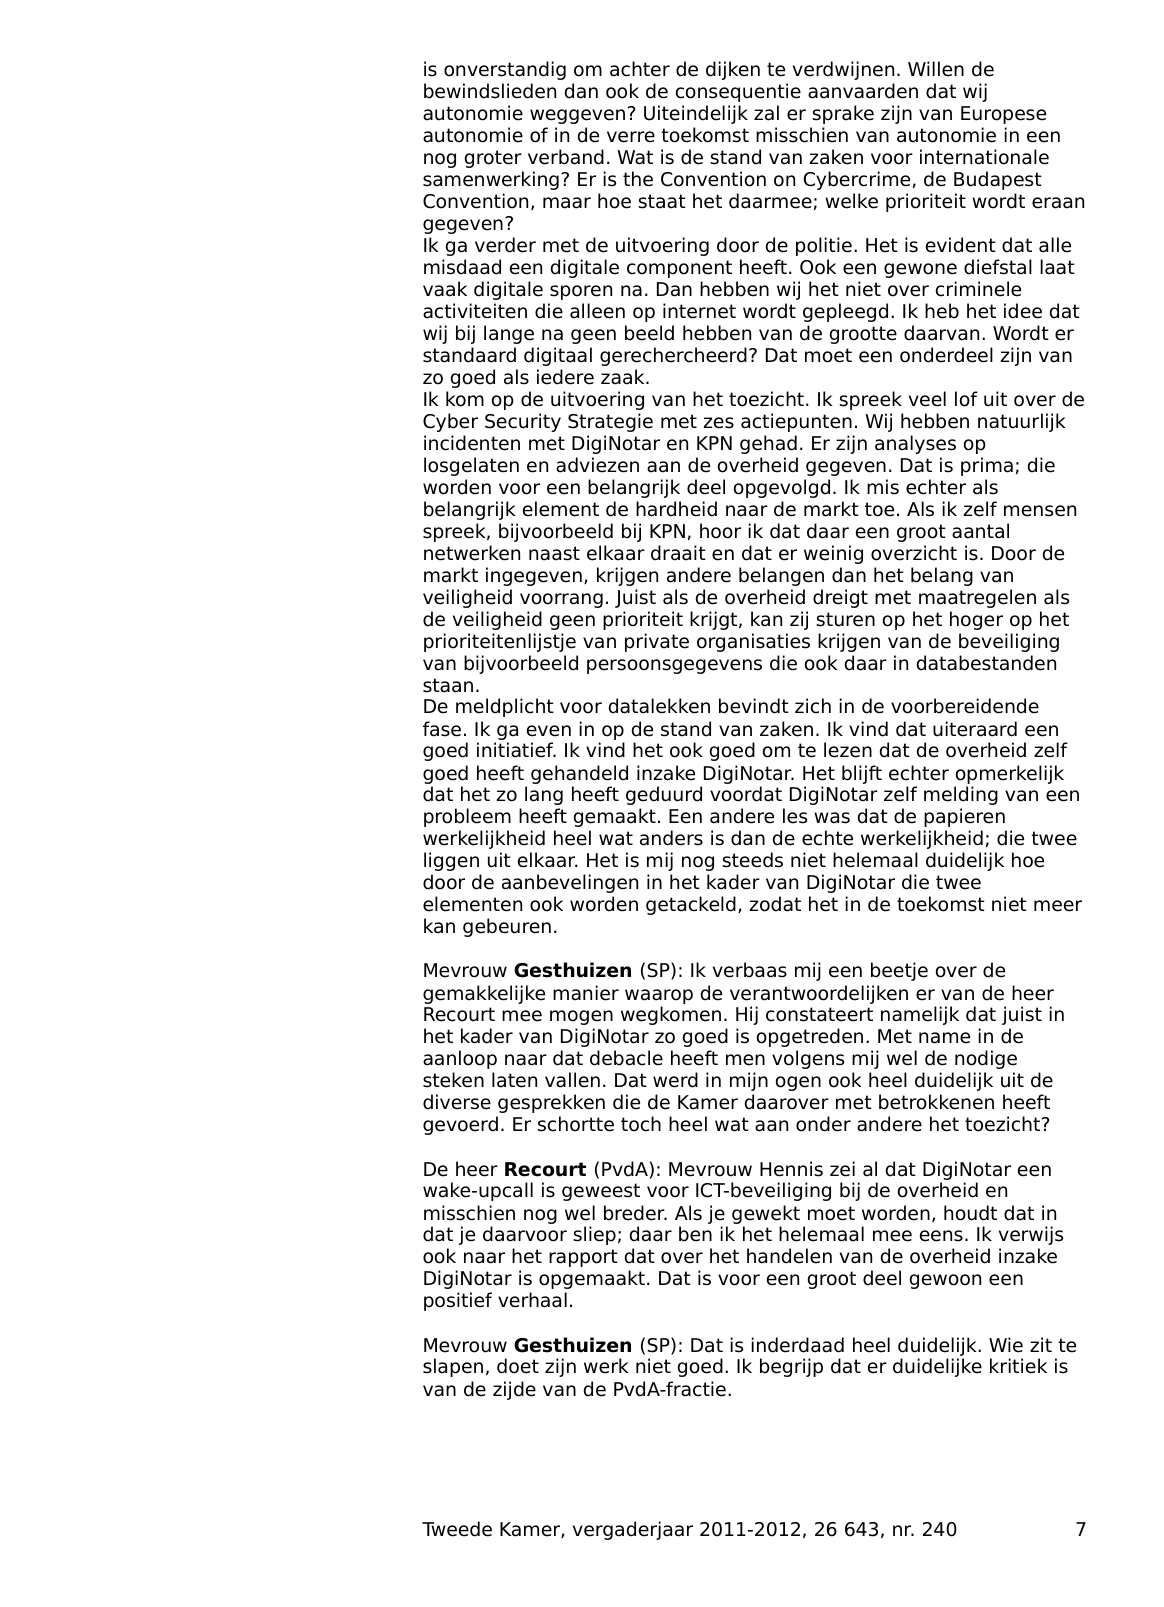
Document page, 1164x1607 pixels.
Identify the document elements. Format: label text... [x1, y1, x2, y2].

text De meldplicht voor datalekken bevindt zich in de voorbereidende fase. Ik ga even in op de stand van zaken. Ik vind dat uiteraard een goed initiatief. Ik vind het ook goed om te lezen dat de overheid zelf goed heeft gehandeld inzake DigiNotar. Het blijft echter opmerkelijk dat het zo lang heeft geduurd voordat DigiNotar zelf melding van een probleem heeft gemaakt. Een andere les was dat de papieren werkelijkheid heel wat anders is dan de echte werkelijkheid; die twee liggen uit elkaar. Het is mij nog steeds niet helemaal duidelijk hoe door de aanbevelingen in het kader van DigiNotar die twee elementen ook worden getackeld, zodat het in de toekomst niet meer kan gebeuren. [422, 696, 1087, 938]
text Mevrouw Gesthuizen (SP): Dat is inderdaad heel duidelijk. Wie zit te slapen, doet zijn werk niet goed. Ik begrijp dat er duidelijke kritiek is van de zijde van de PvdA-fractie. [422, 1334, 1087, 1400]
text Ik kom op de uitvoering van het toezicht. Ik spreek veel lof uit over de Cyber Security Strategie met zes actiepunten. Wij hebben natuurlijk incidenten met DigiNotar en KPN gehad. Er zijn analyses op losgelaten en adviezen aan de overheid gegeven. Dat is prima; die worden voor een belangrijk deel opgevolgd. Ik mis echter als belangrijk element de hardheid naar de markt toe. Als ik zelf mensen spreek, bijvoorbeeld bij KPN, hoor ik dat daar een groot aantal netwerken naast elkaar draait en dat er weinig overzicht is. Door de markt ingegeven, krijgen andere belangen dan het belang van veiligheid voorrang. Juist als de overheid dreigt met maatregelen als de veiligheid geen prioriteit krijgt, kan zij sturen op het hoger op het prioriteitenlijstje van private organisaties krijgen van de beveiliging van bijvoorbeeld persoonsgegevens die ook daar in databestanden staan. [422, 389, 1087, 696]
text De heer Recourt (PvdA): Mevrouw Hennis zei al dat DigiNotar een wake-upcall is geweest voor ICT-beveiliging bij de overheid en misschien nog wel breder. Als je gewekt moet worden, houdt dat in dat je daarvoor sliep; daar ben ik het helemaal mee eens. Ik verwijs ook naar het rapport dat over het handelen van de overheid inzake DigiNotar is opgemaakt. Dat is voor een groot deel gewoon een positief verhaal. [422, 1158, 1087, 1312]
text Mevrouw Gesthuizen (SP): Ik verbaas mij een beetje over de gemakkelijke manier waarop de verantwoordelijken er van de heer Recourt mee mogen wegkomen. Hij constateert namelijk dat juist in het kader van DigiNotar zo goed is opgetreden. Met name in de aanloop naar dat debacle heeft men volgens mij wel de nodige steken laten vallen. Dat werd in mijn ogen ook heel duidelijk uit de diverse gesprekken die de Kamer daarover met betrokkenen heeft gevoerd. Er schortte toch heel wat aan onder andere het toezicht? [422, 960, 1087, 1136]
text is onverstandig om achter de dijken te verdwijnen. Willen de bewindslieden dan ook de consequentie aanvaarden dat wij autonomie weggeven? Uiteindelijk zal er sprake zijn van Europese autonomie of in de verre toekomst misschien van autonomie in een nog groter verband. Wat is de stand van zaken voor internationale samenwerking? Er is the Convention on Cybercrime, de Budapest Convention, maar hoe staat het daarmee; welke prioriteit wordt eraan gegeven? [422, 59, 1087, 235]
text Ik ga verder met de uitvoering door de politie. Het is evident dat alle misdaad een digitale component heeft. Ook een gewone diefstal laat vaak digitale sporen na. Dan hebben wij het niet over criminele activiteiten die alleen op internet wordt gepleegd. Ik heb het idee dat wij bij lange na geen beeld hebben van de grootte daarvan. Wordt er standaard digitaal gerechercheerd? Dat moet een onderdeel zijn van zo goed als iedere zaak. [422, 235, 1087, 389]
